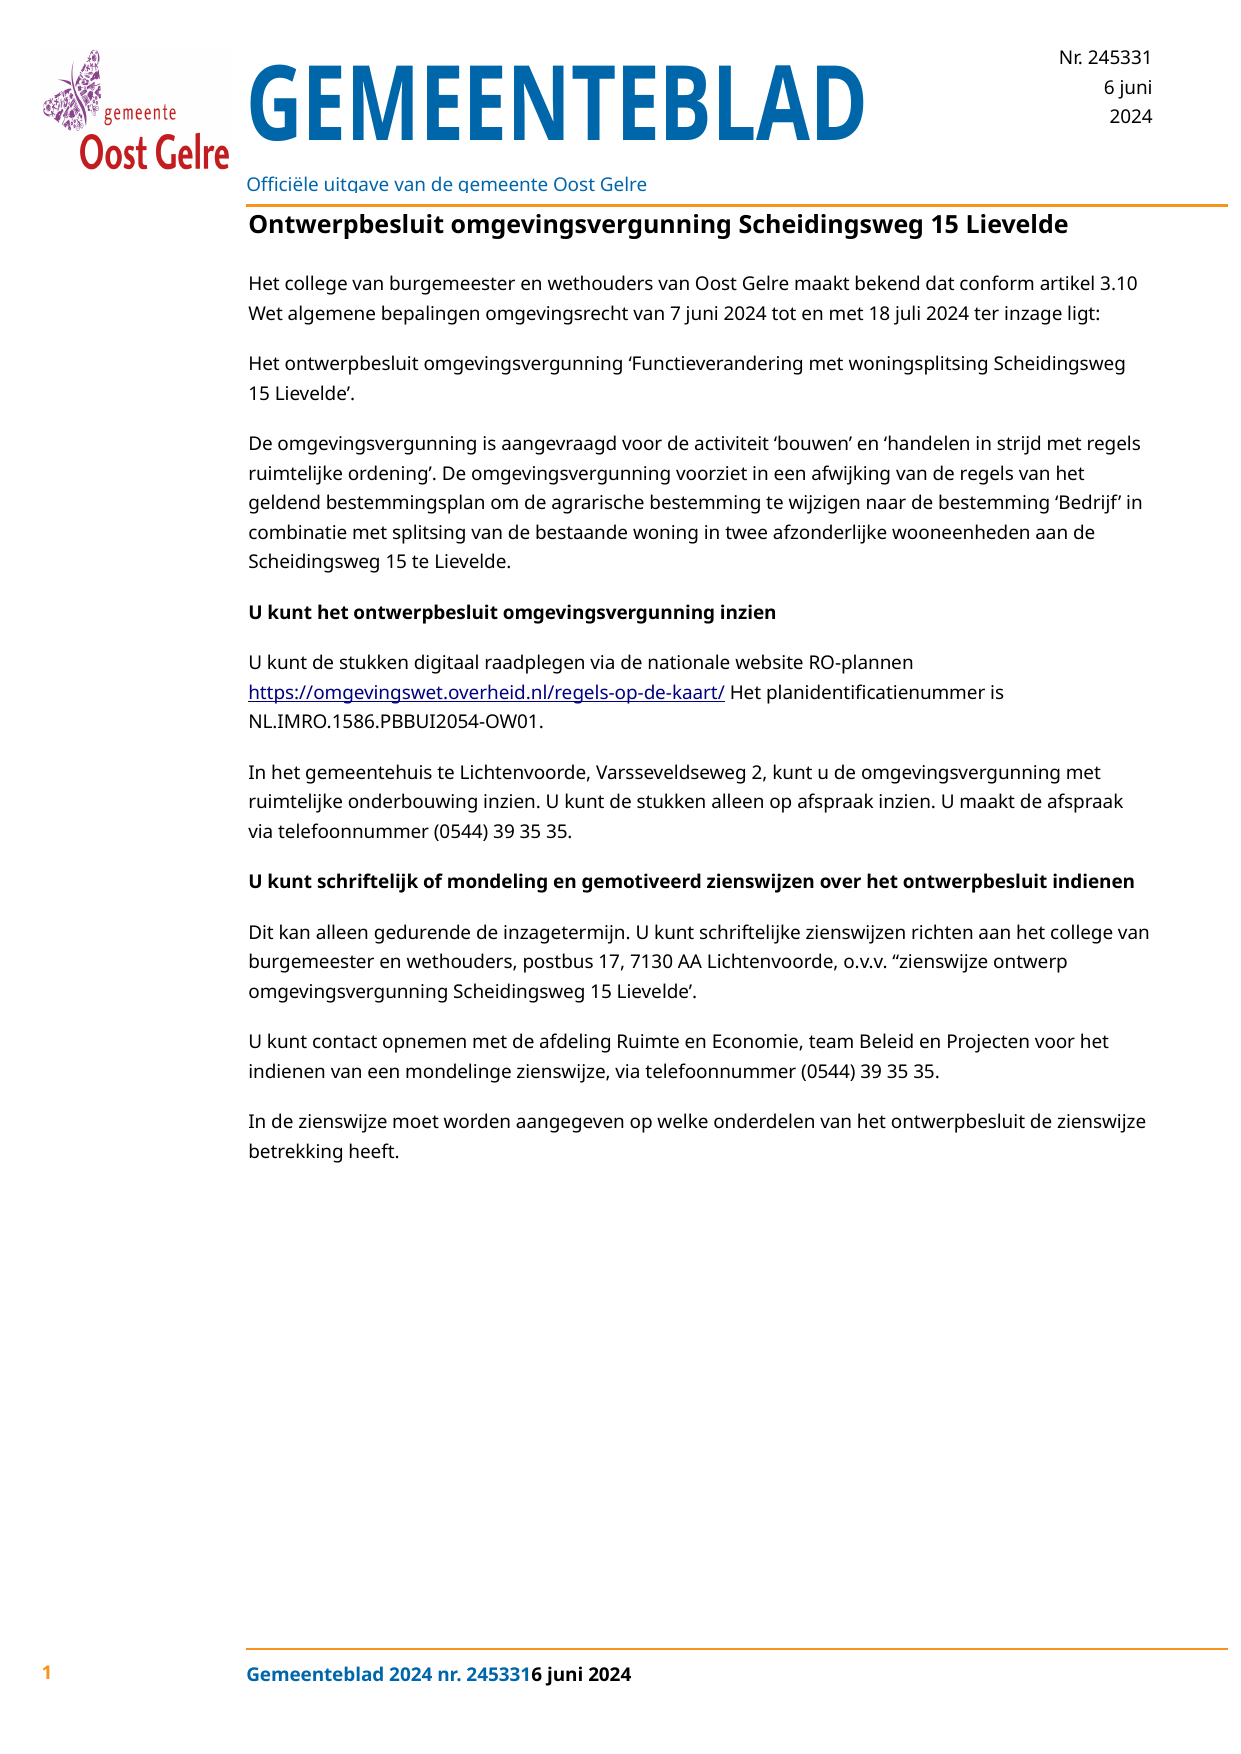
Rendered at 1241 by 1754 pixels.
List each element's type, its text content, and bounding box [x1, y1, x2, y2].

text Ontwerpbesluit omgevingsvergunning Scheidingsweg 15 Lievelde [248, 207, 1152, 241]
text Dit kan alleen gedurende de inzagetermijn. U kunt schriftelijke zienswijzen richten aan het college van burgemeester en wethouders, postbus 17, 7130 AA Lichtenvoorde, o.v.v. “zienswijze ontwerp omgevingsvergunning Scheidingsweg 15 Lievelde’. [248, 919, 1152, 1004]
text U kunt schriftelijk of mondeling en gemotiveerd zienswijzen over het ontwerpbesluit indienen [248, 869, 1152, 894]
text U kunt het ontwerpbesluit omgevingsvergunning inzien [248, 599, 1152, 625]
text Het ontwerpbesluit omgevingsvergunning ‘Functieverandering met woningsplitsing Scheidingsweg 15 Lievelde’. [248, 350, 1152, 406]
picture [41, 47, 231, 172]
text Het college van burgemeester en wethouders van Oost Gelre maakt bekend dat conform artikel 3.10 Wet algemene bepalingen omgevingsrecht van 7 juni 2024 tot en met 18 juli 2024 ter inzage ligt: [248, 270, 1152, 326]
text In de zienswijze moet worden aangegeven op welke onderdelen van het ontwerpbesluit de zienswijze betrekking heeft. [248, 1109, 1152, 1164]
text U kunt de stukken digitaal raadplegen via de nationale website RO-plannen https://omgevingswet.overheid.nl/regels-op-de-kaart/ Het planidentificatienummer is NL.IMRO.1586.PBBUI2054-OW01. [248, 649, 1152, 734]
text In het gemeentehuis te Lichtenvoorde, Varsseveldseweg 2, kunt u de omgevingsvergunning met ruimtelijke onderbouwing inzien. U kunt de stukken alleen op afspraak inzien. U maakt de afspraak via telefoonnummer (0544) 39 35 35. [248, 759, 1152, 844]
text U kunt contact opnemen met de afdeling Ruimte en Economie, team Beleid en Projecten voor het indienen van een mondelinge zienswijze, via telefoonnummer (0544) 39 35 35. [248, 1029, 1152, 1084]
text De omgevingsvergunning is aangevraagd voor de activiteit ‘bouwen’ en ‘handelen in strijd met regels ruimtelijke ordening’. De omgevingsvergunning voorziet in een afwijking van de regels van het geldend bestemmingsplan om de agrarische bestemming te wijzigen naar de bestemming ‘Bedrijf’ in combinatie met splitsing van de bestaande woning in twee afzonderlijke wooneenheden aan de Scheidingsweg 15 te Lievelde. [248, 430, 1152, 574]
